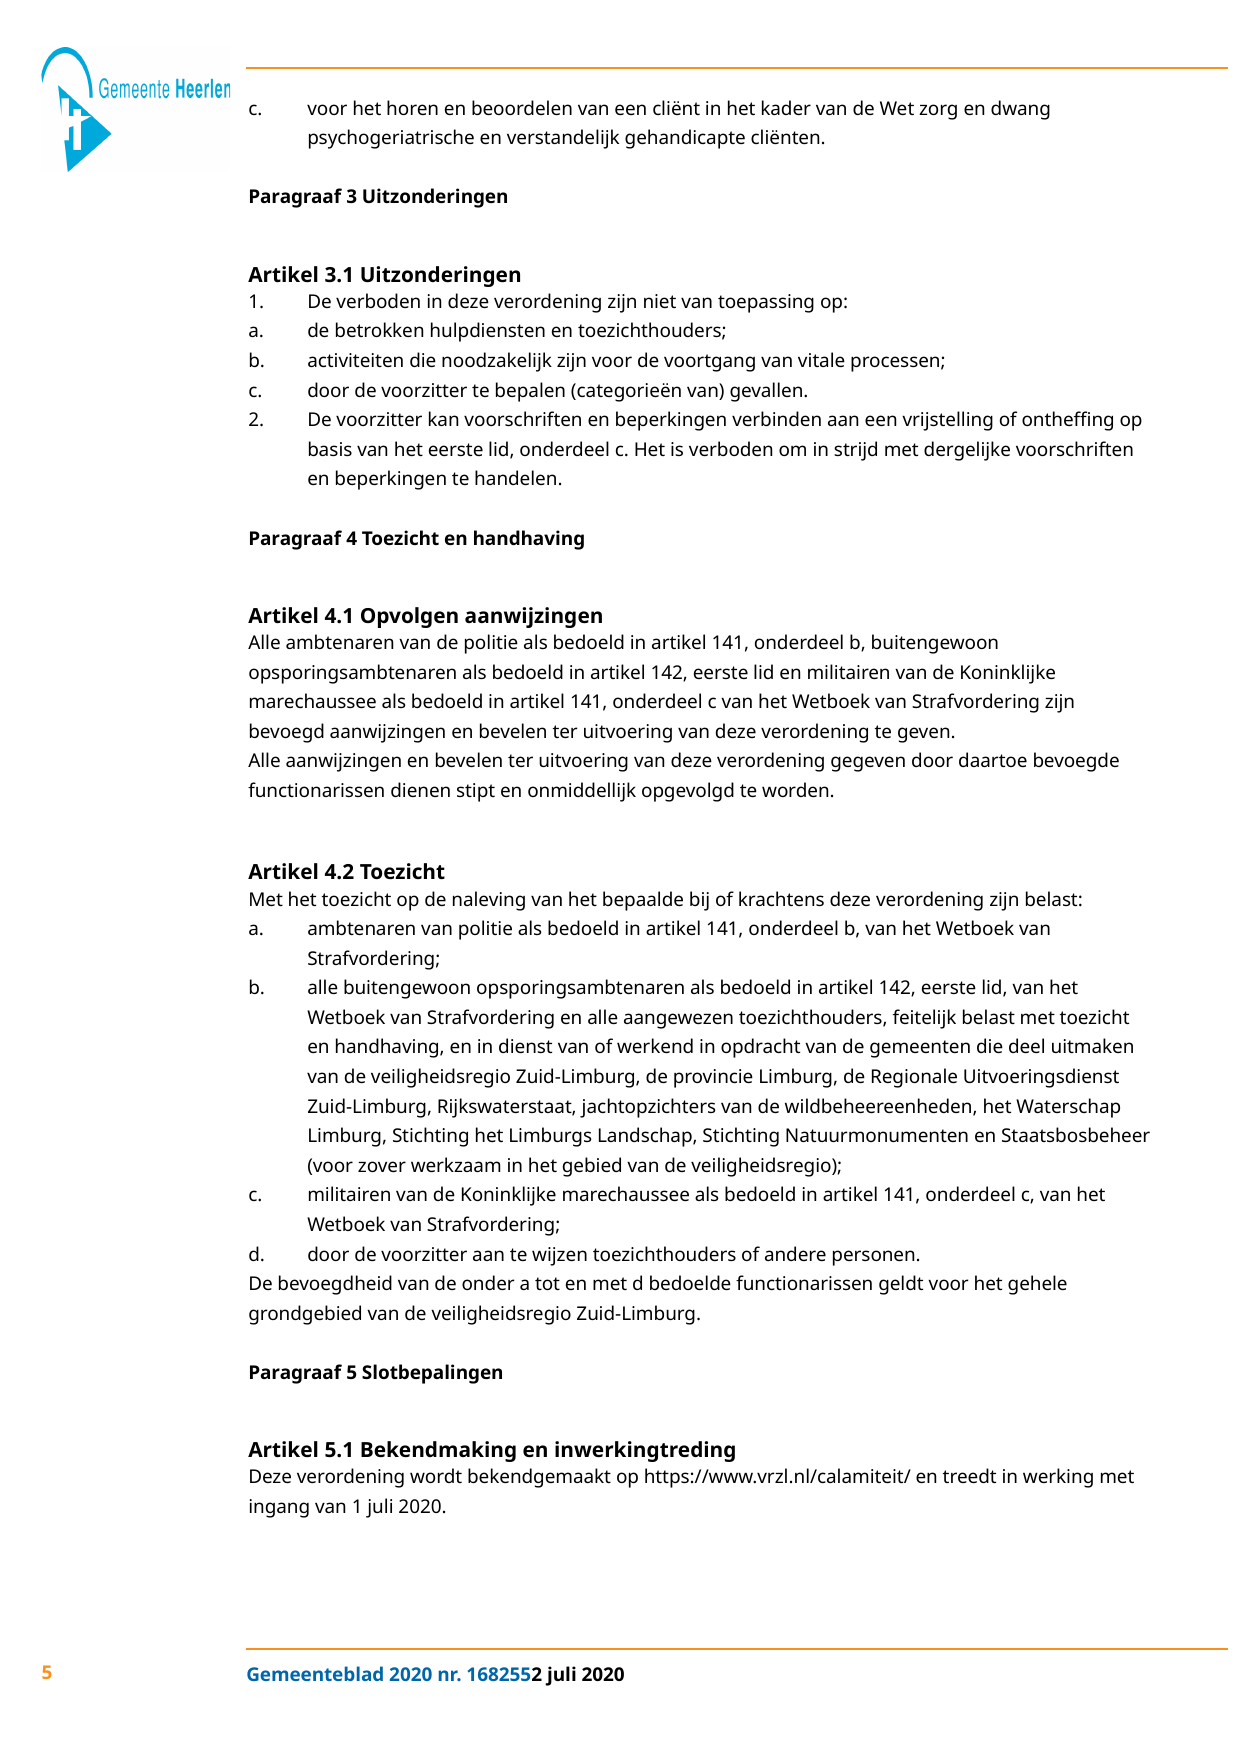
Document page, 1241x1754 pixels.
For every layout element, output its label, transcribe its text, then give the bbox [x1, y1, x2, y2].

text Artikel 4.1 Opvolgen aanwijzingen [248, 601, 1152, 629]
list de betrokken hulpdiensten en toezichthouders; [248, 318, 1152, 343]
text Alle aanwijzingen en bevelen ter uitvoering van deze verordening gegeven door daartoe bevoegde functionarissen dienen stipt en onmiddellijk opgevolgd te worden. [248, 748, 1152, 803]
text Paragraaf 4 Toezicht en handhaving [248, 525, 1152, 551]
picture [41, 47, 231, 172]
list De voorzitter kan voorschriften en beperkingen verbinden aan een vrijstelling of ontheffing op basis van het eerste lid, onderdeel c. Het is verboden om in strijd met dergelijke voorschriften en beperkingen te handelen. [248, 406, 1152, 491]
list door de voorzitter aan te wijzen toezichthouders of andere personen. [248, 1241, 1152, 1266]
list De verboden in deze verordening zijn niet van toepassing op: [248, 288, 1152, 314]
text Artikel 3.1 Uitzonderingen [248, 260, 1152, 288]
text Artikel 4.2 Toezicht [248, 857, 1152, 886]
text De bevoegdheid van de onder a tot en met d bedoelde functionarissen geldt voor het gehele [248, 1270, 1152, 1296]
text Deze verordening wordt bekendgemaakt op https://www.vrzl.nl/calamiteit/ en treedt in werking met ingang van 1 juli 2020. [248, 1464, 1152, 1519]
text Paragraaf 3 Uitzonderingen [248, 183, 1152, 209]
list ambtenaren van politie als bedoeld in artikel 141, onderdeel b, van het Wetboek van Strafvordering; [248, 915, 1152, 971]
text Artikel 5.1 Bekendmaking en inwerkingtreding [248, 1435, 1152, 1464]
list militairen van de Koninklijke marechaussee als bedoeld in artikel 141, onderdeel c, van het Wetboek van Strafvordering; [248, 1182, 1152, 1237]
text grondgebied van de veiligheidsregio Zuid-Limburg. [248, 1300, 1152, 1326]
picture [41, 47, 59, 70]
list alle buitengewoon opsporingsambtenaren als bedoeld in artikel 142, eerste lid, van het Wetboek van Strafvordering en alle aangewezen toezichthouders, feitelijk belast met toezicht en handhaving, en in dienst van of werkend in opdracht van de gemeenten die deel uitmaken van de veiligheidsregio Zuid-Limburg, de provincie Limburg, de Regionale Uitvoeringsdienst Zuid-Limburg, Rijkswaterstaat, jachtopzichters van de wildbeheereenheden, het Waterschap Limburg, Stichting het Limburgs Landschap, Stichting Natuurmonumenten en Staatsbosbeheer (voor zover werkzaam in het gebied van de veiligheidsregio); [248, 974, 1152, 1178]
list voor het horen en beoordelen van een cliënt in het kader van de Wet zorg en dwang psychogeriatrische en verstandelijk gehandicapte cliënten. [248, 95, 1152, 150]
text Met het toezicht op de naleving van het bepaalde bij of krachtens deze verordening zijn belast: [248, 886, 1152, 911]
text Paragraaf 5 Slotbepalingen [248, 1359, 1152, 1385]
list activiteiten die noodzakelijk zijn voor de voortgang van vitale processen; [248, 347, 1152, 373]
list door de voorzitter te bepalen (categorieën van) gevallen. [248, 377, 1152, 403]
text Alle ambtenaren van de politie als bedoeld in artikel 141, onderdeel b, buitengewoon opsporingsambtenaren als bedoeld in artikel 142, eerste lid en militairen van de Koninklijke marechaussee als bedoeld in artikel 141, onderdeel c van het Wetboek van Strafvordering zijn bevoegd aanwijzingen en bevelen ter uitvoering van deze verordening te geven. [248, 629, 1152, 744]
